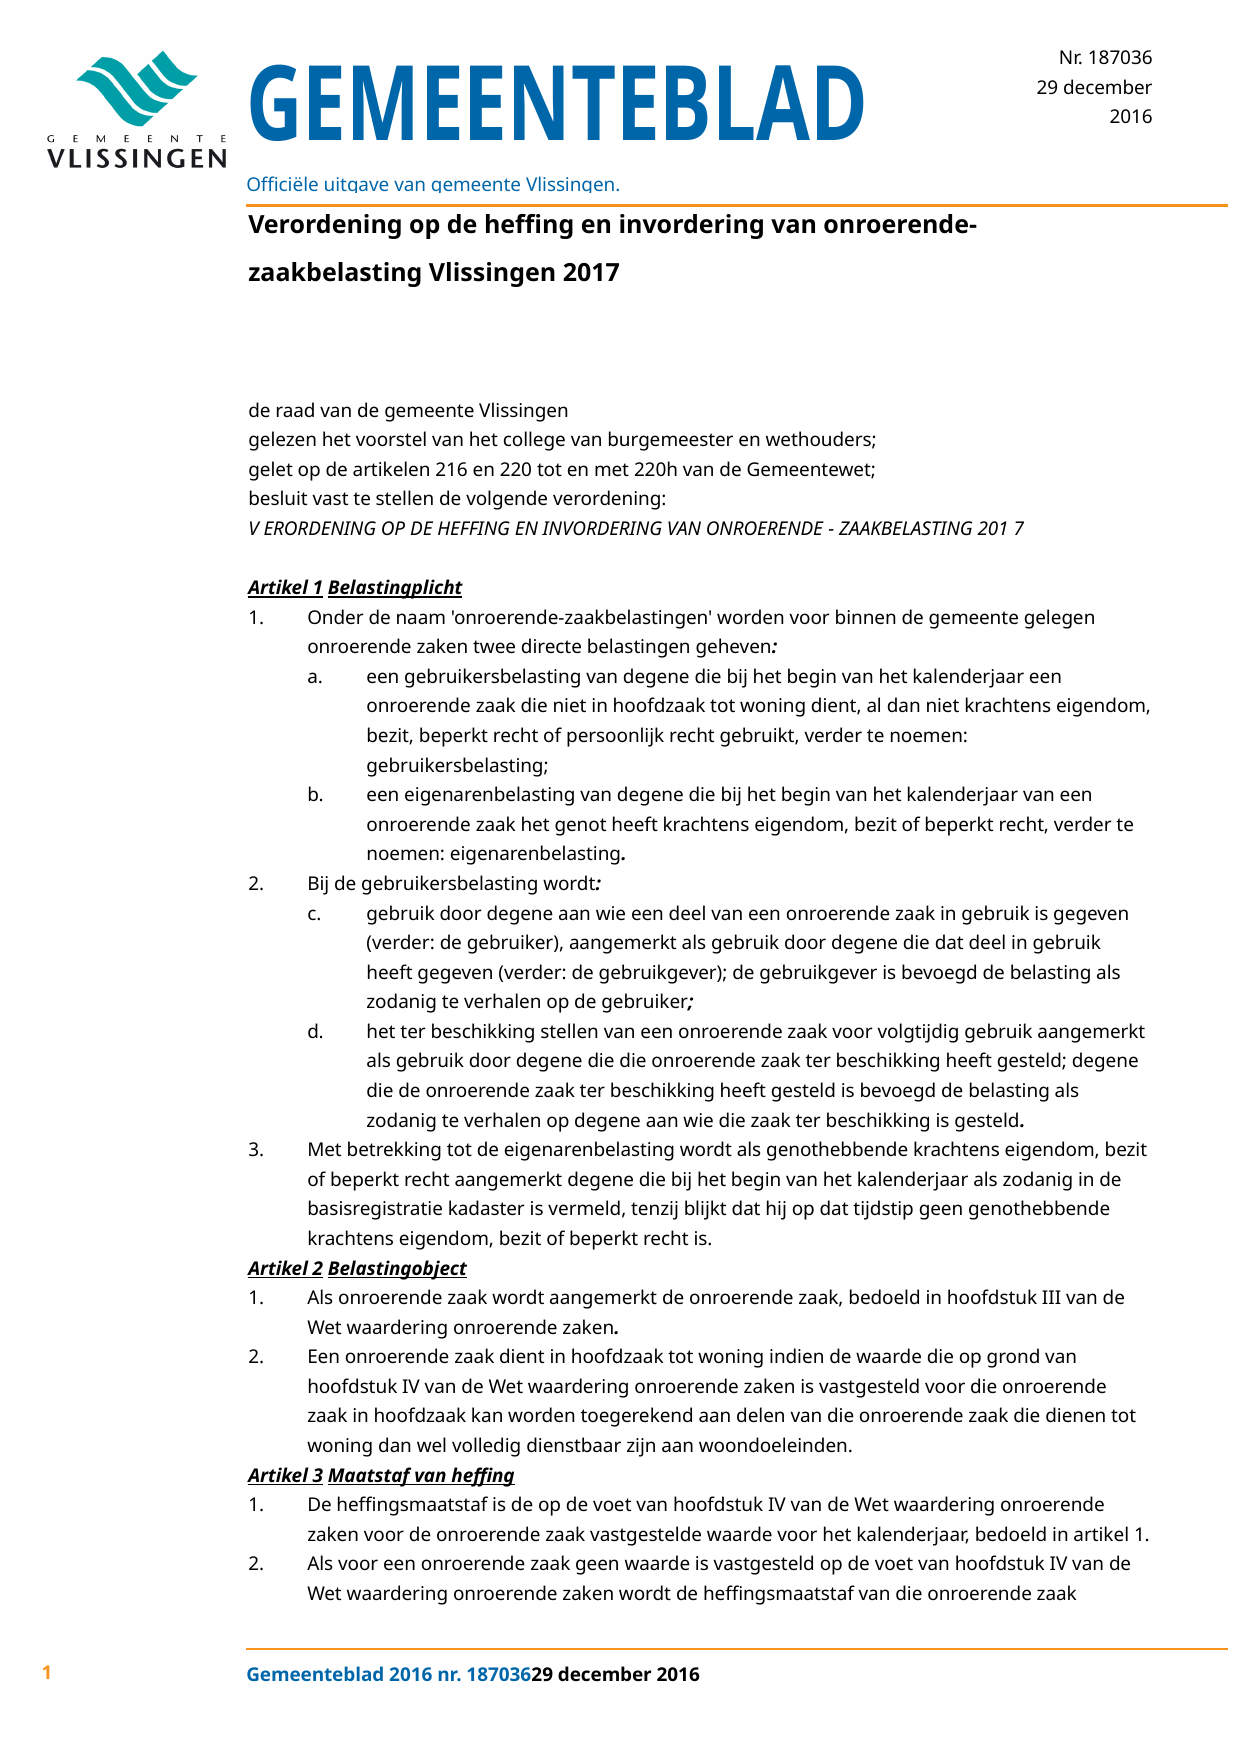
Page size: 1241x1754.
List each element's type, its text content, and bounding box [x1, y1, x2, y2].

text Artikel 3 Maatstaf van heffing [248, 1462, 1152, 1487]
text de raad van de gemeente Vlissingen [248, 397, 1152, 422]
text besluit vast te stellen de volgende verordening: [248, 486, 1152, 511]
list gebruik door degene aan wie een deel van een onroerende zaak in gebruik is gegeven (verder: de gebruiker), aangemerkt als gebruik door degene die dat deel in gebruik heeft gegeven (verder: de gebruikgever); de gebruikgever is bevoegd de belasting als zodanig te verhalen op de gebruiker; [307, 900, 1152, 1014]
list Bij de gebruikersbelasting wordt: [248, 870, 1152, 896]
text Artikel 2 Belastingobject [248, 1255, 1152, 1280]
text V ERORDENING OP DE HEFFING EN INVORDERING VAN ONROERENDE - ZAAKBELASTING 201 7 [248, 515, 1152, 541]
text Verordening op de heffing en invordering van onroerende-zaakbelasting Vlissingen 2017 [248, 207, 1152, 288]
list De heffingsmaatstaf is de op de voet van hoofdstuk IV van de Wet waardering onroerende zaken voor de onroerende zaak vastgestelde waarde voor het kalenderjaar, bedoeld in artikel 1. [248, 1491, 1152, 1547]
list Als voor een onroerende zaak geen waarde is vastgesteld op de voet van hoofdstuk IV van de Wet waardering onroerende zaken wordt de heffingsmaatstaf van die onroerende zaak [248, 1551, 1152, 1606]
text gelet op de artikelen 216 en 220 tot en met 220h van de Gemeentewet; [248, 456, 1152, 482]
list Een onroerende zaak dient in hoofdzaak tot woning indien de waarde die op grond van hoofdstuk IV van de Wet waardering onroerende zaken is vastgesteld voor die onroerende zaak in hoofdzaak kan worden toegerekend aan delen van die onroerende zaak die dienen tot woning dan wel volledig dienstbaar zijn aan woondoeleinden. [248, 1343, 1152, 1458]
list Onder de naam 'onroerende-zaakbelastingen' worden voor binnen de gemeente gelegen onroerende zaken twee directe belastingen geheven: [248, 604, 1152, 659]
text gelezen het voorstel van het college van burgemeester en wethouders; [248, 426, 1152, 452]
list Met betrekking tot de eigenarenbelasting wordt als genothebbende krachtens eigendom, bezit of beperkt recht aangemerkt degene die bij het begin van het kalenderjaar als zodanig in de basisregistratie kadaster is vermeld, tenzij blijkt dat hij op dat tijdstip geen genothebbende krachtens eigendom, bezit of beperkt recht is. [248, 1136, 1152, 1251]
list een eigenarenbelasting van degene die bij het begin van het kalenderjaar van een onroerende zaak het genot heeft krachtens eigendom, bezit of beperkt recht, verder te noemen: eigenarenbelasting. [307, 781, 1152, 866]
text Artikel 1 Belastingplicht [248, 574, 1152, 600]
list Als onroerende zaak wordt aangemerkt de onroerende zaak, bedoeld in hoofdstuk III van de Wet waardering onroerende zaken. [248, 1284, 1152, 1339]
picture [41, 47, 231, 172]
list het ter beschikking stellen van een onroerende zaak voor volgtijdig gebruik aangemerkt als gebruik door degene die die onroerende zaak ter beschikking heeft gesteld; degene die de onroerende zaak ter beschikking heeft gesteld is bevoegd de belasting als zodanig te verhalen op degene aan wie die zaak ter beschikking is gesteld. [307, 1018, 1152, 1132]
list een gebruikersbelasting van degene die bij het begin van het kalenderjaar een onroerende zaak die niet in hoofdzaak tot woning dient, al dan niet krachtens eigendom, bezit, beperkt recht of persoonlijk recht gebruikt, verder te noemen: gebruikersbelasting; [307, 663, 1152, 777]
